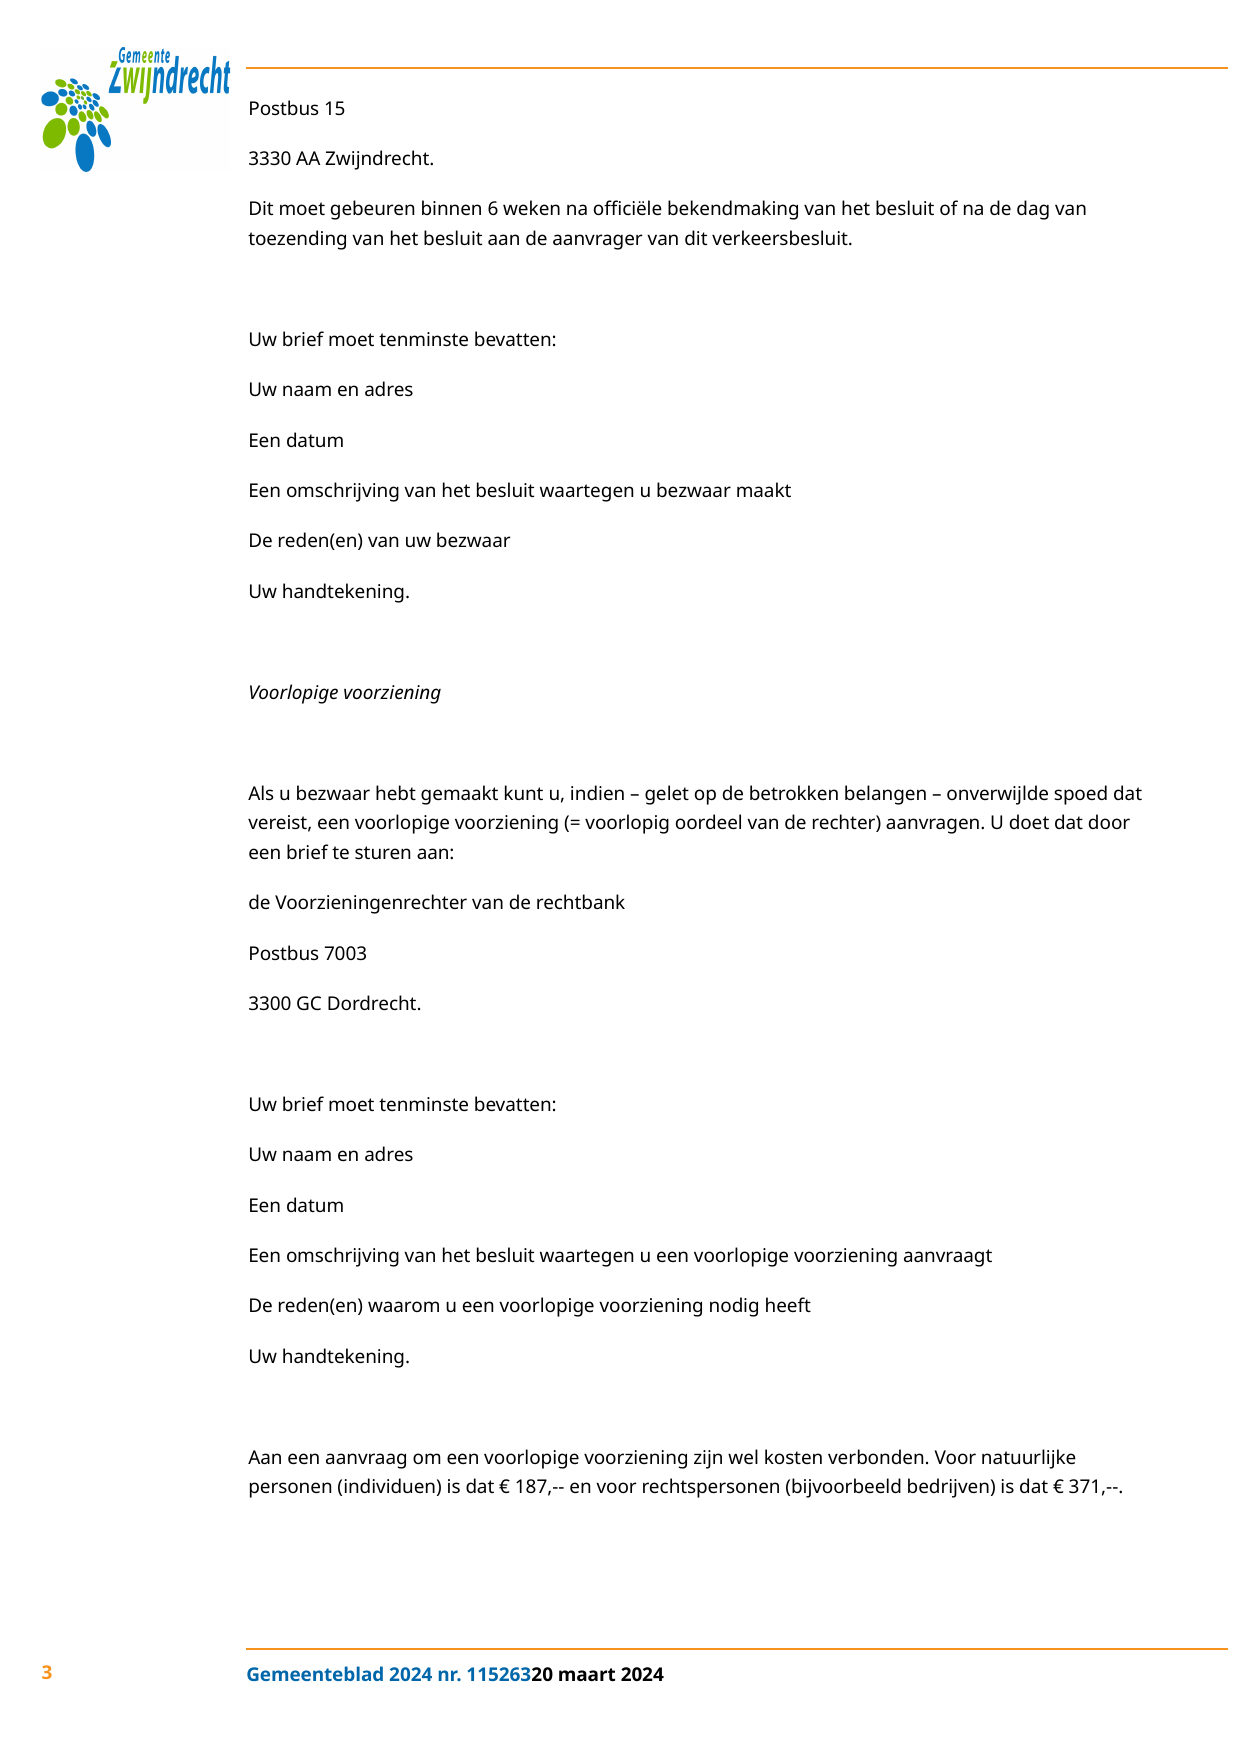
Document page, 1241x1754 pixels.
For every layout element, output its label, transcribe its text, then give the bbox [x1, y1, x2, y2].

text Uw brief moet tenminste bevatten: [248, 326, 1152, 352]
picture [41, 47, 231, 172]
text Een datum [248, 427, 1152, 453]
text 3300 GC Dordrecht. [248, 990, 1152, 1016]
text Dit moet gebeuren binnen 6 weken na officiële bekendmaking van het besluit of na de dag van toezending van het besluit aan de aanvrager van dit verkeersbesluit. [248, 196, 1152, 251]
text Postbus 15 [248, 95, 1152, 121]
text Uw handtekening. [248, 1343, 1152, 1369]
text Een datum [248, 1192, 1152, 1218]
text De reden(en) waarom u een voorlopige voorziening nodig heeft [248, 1293, 1152, 1318]
text Postbus 7003 [248, 940, 1152, 966]
text De reden(en) van uw bezwaar [248, 528, 1152, 553]
text Uw naam en adres [248, 376, 1152, 402]
text Een omschrijving van het besluit waartegen u een voorlopige voorziening aanvraagt [248, 1242, 1152, 1268]
text Uw handtekening. [248, 578, 1152, 604]
text Uw naam en adres [248, 1141, 1152, 1167]
text Voorlopige voorziening [248, 679, 1152, 705]
text Een omschrijving van het besluit waartegen u bezwaar maakt [248, 477, 1152, 503]
text 3330 AA Zwijndrecht. [248, 145, 1152, 171]
text Uw brief moet tenminste bevatten: [248, 1091, 1152, 1117]
text Aan een aanvraag om een voorlopige voorziening zijn wel kosten verbonden. Voor natuurlijke personen (individuen) is dat € 187,-- en voor rechtspersonen (bijvoorbeeld bedrijven) is dat € 371,--. [248, 1444, 1152, 1499]
text Als u bezwaar hebt gemaakt kunt u, indien – gelet op de betrokken belangen – onverwijlde spoed dat vereist, een voorlopige voorziening (= voorlopig oordeel van de rechter) aanvragen. U doet dat door een brief te sturen aan: [248, 780, 1152, 865]
text de Voorzieningenrechter van de rechtbank [248, 889, 1152, 915]
